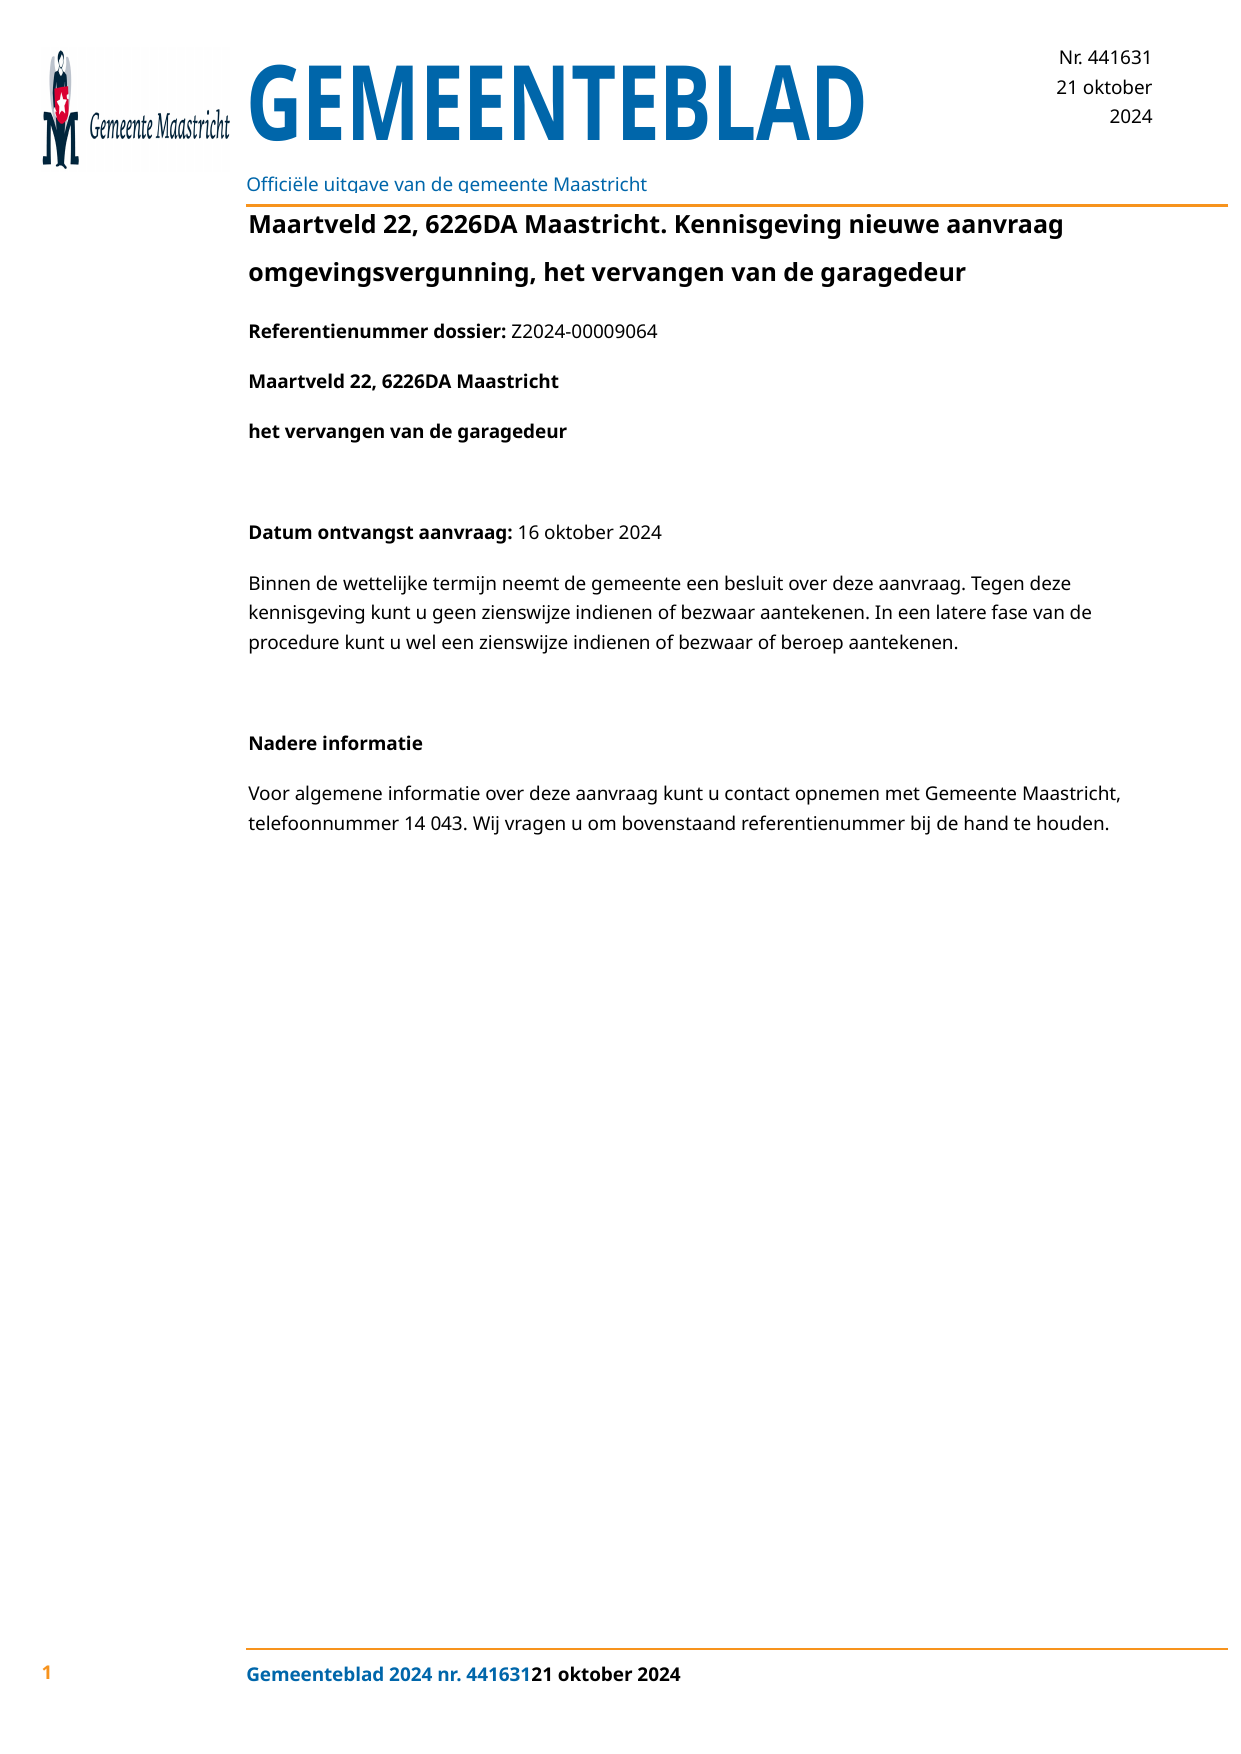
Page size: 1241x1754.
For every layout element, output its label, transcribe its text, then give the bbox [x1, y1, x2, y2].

text Binnen de wettelijke termijn neemt de gemeente een besluit over deze aanvraag. Tegen deze kennisgeving kunt u geen zienswijze indienen of bezwaar aantekenen. In een latere fase van de procedure kunt u wel een zienswijze indienen of bezwaar of beroep aantekenen. [248, 570, 1152, 655]
text Datum ontvangst aanvraag: 16 oktober 2024 [248, 519, 1152, 545]
text Nadere informatie [248, 730, 1152, 756]
text het vervangen van de garagedeur [248, 419, 1152, 444]
text Voor algemene informatie over deze aanvraag kunt u contact opnemen met Gemeente Maastricht, telefoonnummer 14 043. Wij vragen u om bovenstaand referentienummer bij de hand te houden. [248, 780, 1152, 836]
picture [41, 47, 231, 172]
text Referentienummer dossier: Z2024-00009064 [248, 318, 1152, 344]
text Maartveld 22, 6226DA Maastricht. Kennisgeving nieuwe aanvraag omgevingsvergunning, het vervangen van de garagedeur [248, 207, 1152, 288]
text Maartveld 22, 6226DA Maastricht [248, 368, 1152, 394]
